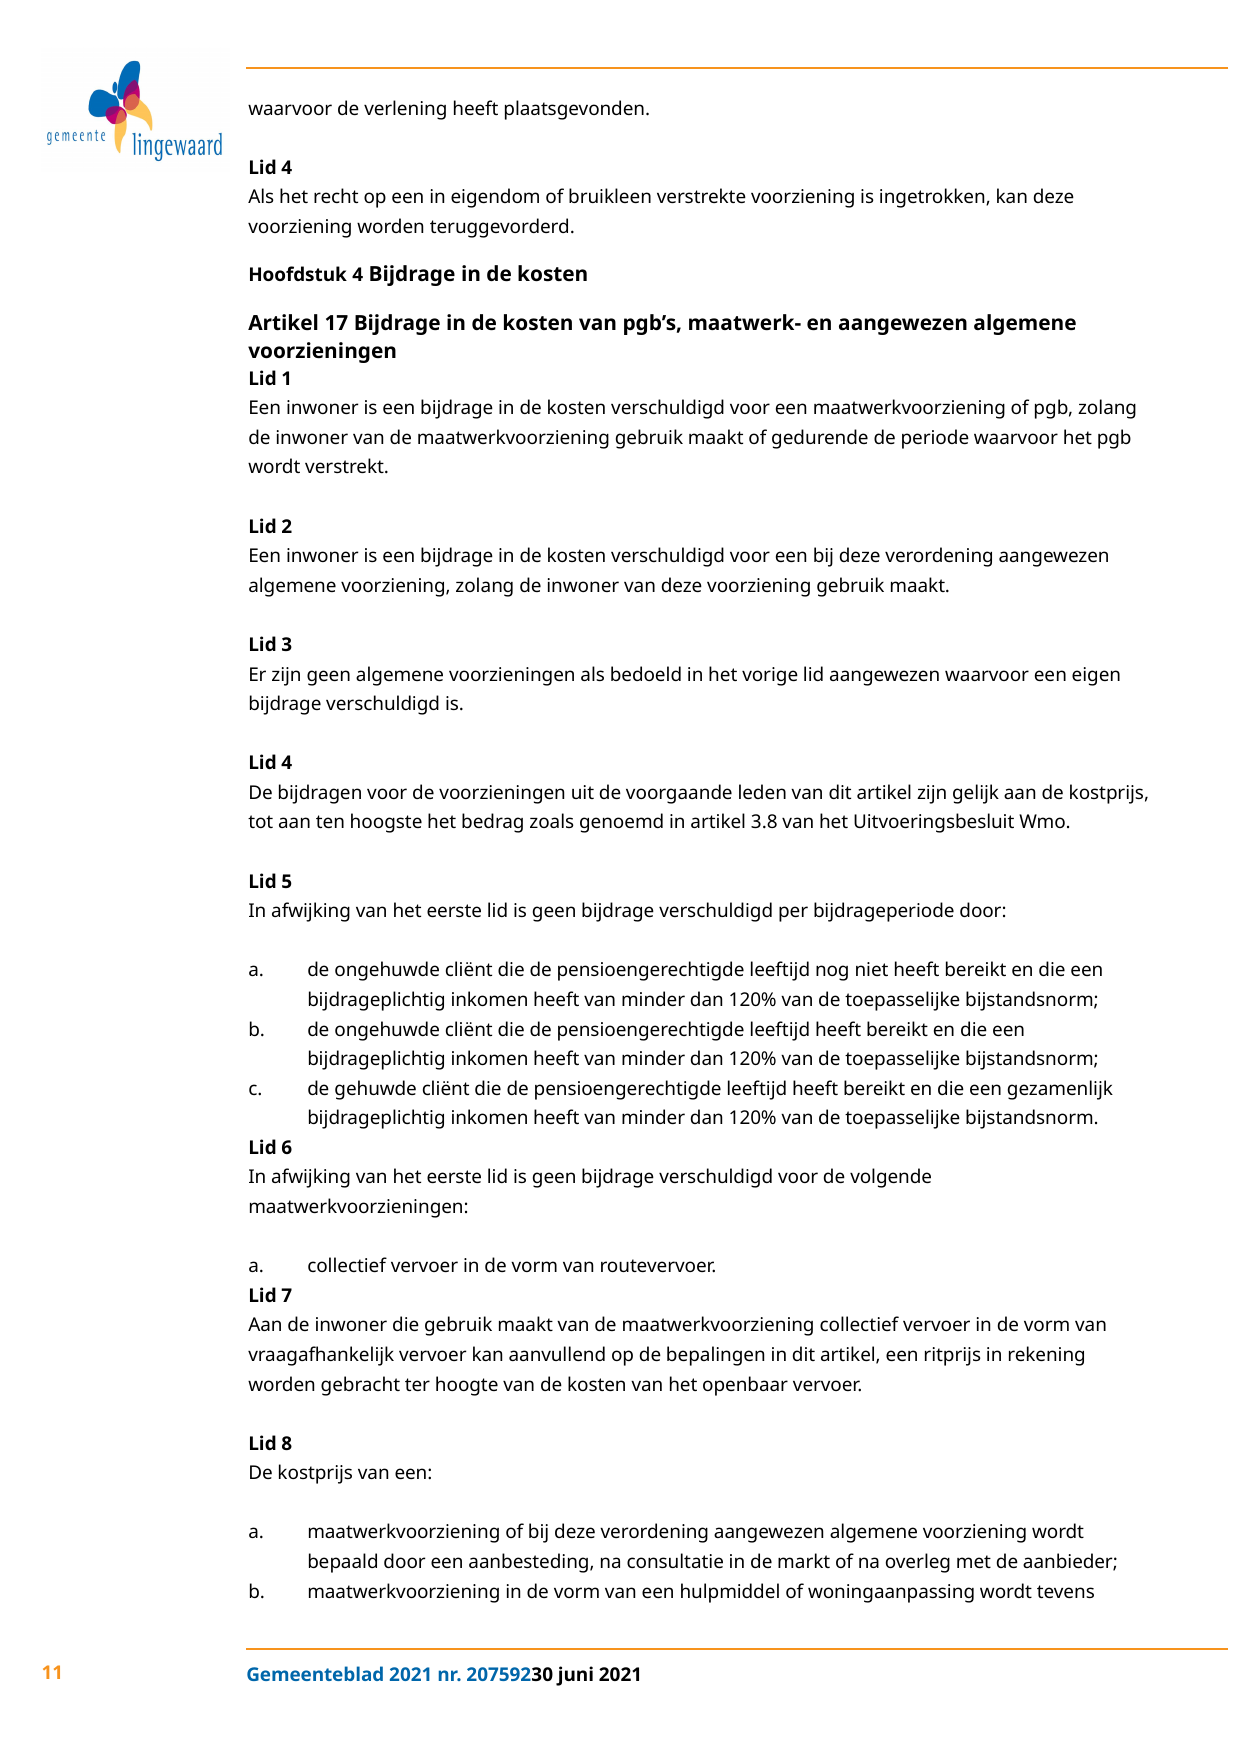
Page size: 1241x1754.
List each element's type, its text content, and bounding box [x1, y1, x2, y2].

text Lid 4 [248, 749, 1152, 775]
text Lid 6 [248, 1134, 1152, 1160]
list de ongehuwde cliënt die de pensioengerechtigde leeftijd heeft bereikt en die een bijdrageplichtig inkomen heeft van minder dan 120% van de toepasselijke bijstandsnorm; [248, 1016, 1152, 1071]
text Aan de inwoner die gebruik maakt van de maatwerkvoorziening collectief vervoer in de vorm van vraagafhankelijk vervoer kan aanvullend op de bepalingen in dit artikel, een ritprijs in rekening worden gebracht ter hoogte van de kosten van het openbaar vervoer. [248, 1312, 1152, 1396]
picture [41, 47, 231, 172]
list de ongehuwde cliënt die de pensioengerechtigde leeftijd nog niet heeft bereikt en die een bijdrageplichtig inkomen heeft van minder dan 120% van de toepasselijke bijstandsnorm; [248, 957, 1152, 1012]
text De bijdragen voor de voorzieningen uit de voorgaande leden van dit artikel zijn gelijk aan de kostprijs, tot aan ten hoogste het bedrag zoals genoemd in artikel 3.8 van het Uitvoeringsbesluit Wmo. [248, 779, 1152, 834]
text Artikel 17 Bijdrage in de kosten van pgb’s, maatwerk- en aangewezen algemene voorzieningen [248, 308, 1152, 365]
text Lid 3 [248, 631, 1152, 657]
text waarvoor de verlening heeft plaatsgevonden. [248, 95, 1152, 121]
text Er zijn geen algemene voorzieningen als bedoeld in het vorige lid aangewezen waarvoor een eigen bijdrage verschuldigd is. [248, 661, 1152, 716]
text Als het recht op een in eigendom of bruikleen verstrekte voorziening is ingetrokken, kan deze voorziening worden teruggevorderd. [248, 183, 1152, 239]
list collectief vervoer in de vorm van routevervoer. [248, 1252, 1152, 1278]
text Lid 8 [248, 1430, 1152, 1456]
text Lid 4 [248, 154, 1152, 180]
list maatwerkvoorziening in de vorm van een hulpmiddel of woningaanpassing wordt tevens [248, 1578, 1152, 1603]
text Een inwoner is een bijdrage in de kosten verschuldigd voor een maatwerkvoorziening of pgb, zolang de inwoner van de maatwerkvoorziening gebruik maakt of gedurende de periode waarvoor het pgb wordt verstrekt. [248, 394, 1152, 479]
text Lid 5 [248, 868, 1152, 893]
text Lid 1 [248, 365, 1152, 391]
text Lid 7 [248, 1282, 1152, 1308]
list de gehuwde cliënt die de pensioengerechtigde leeftijd heeft bereikt en die een gezamenlijk bijdrageplichtig inkomen heeft van minder dan 120% van de toepasselijke bijstandsnorm. [248, 1075, 1152, 1130]
text In afwijking van het eerste lid is geen bijdrage verschuldigd voor de volgende maatwerkvoorzieningen: [248, 1164, 1152, 1219]
list maatwerkvoorziening of bij deze verordening aangewezen algemene voorziening wordt bepaald door een aanbesteding, na consultatie in de markt of na overleg met de aanbieder; [248, 1519, 1152, 1574]
text De kostprijs van een: [248, 1459, 1152, 1485]
text Lid 2 [248, 513, 1152, 538]
text Hoofdstuk 4 Bijdrage in de kosten [248, 259, 1152, 287]
text Een inwoner is een bijdrage in de kosten verschuldigd voor een bij deze verordening aangewezen algemene voorziening, zolang de inwoner van deze voorziening gebruik maakt. [248, 542, 1152, 598]
text In afwijking van het eerste lid is geen bijdrage verschuldigd per bijdrageperiode door: [248, 897, 1152, 923]
